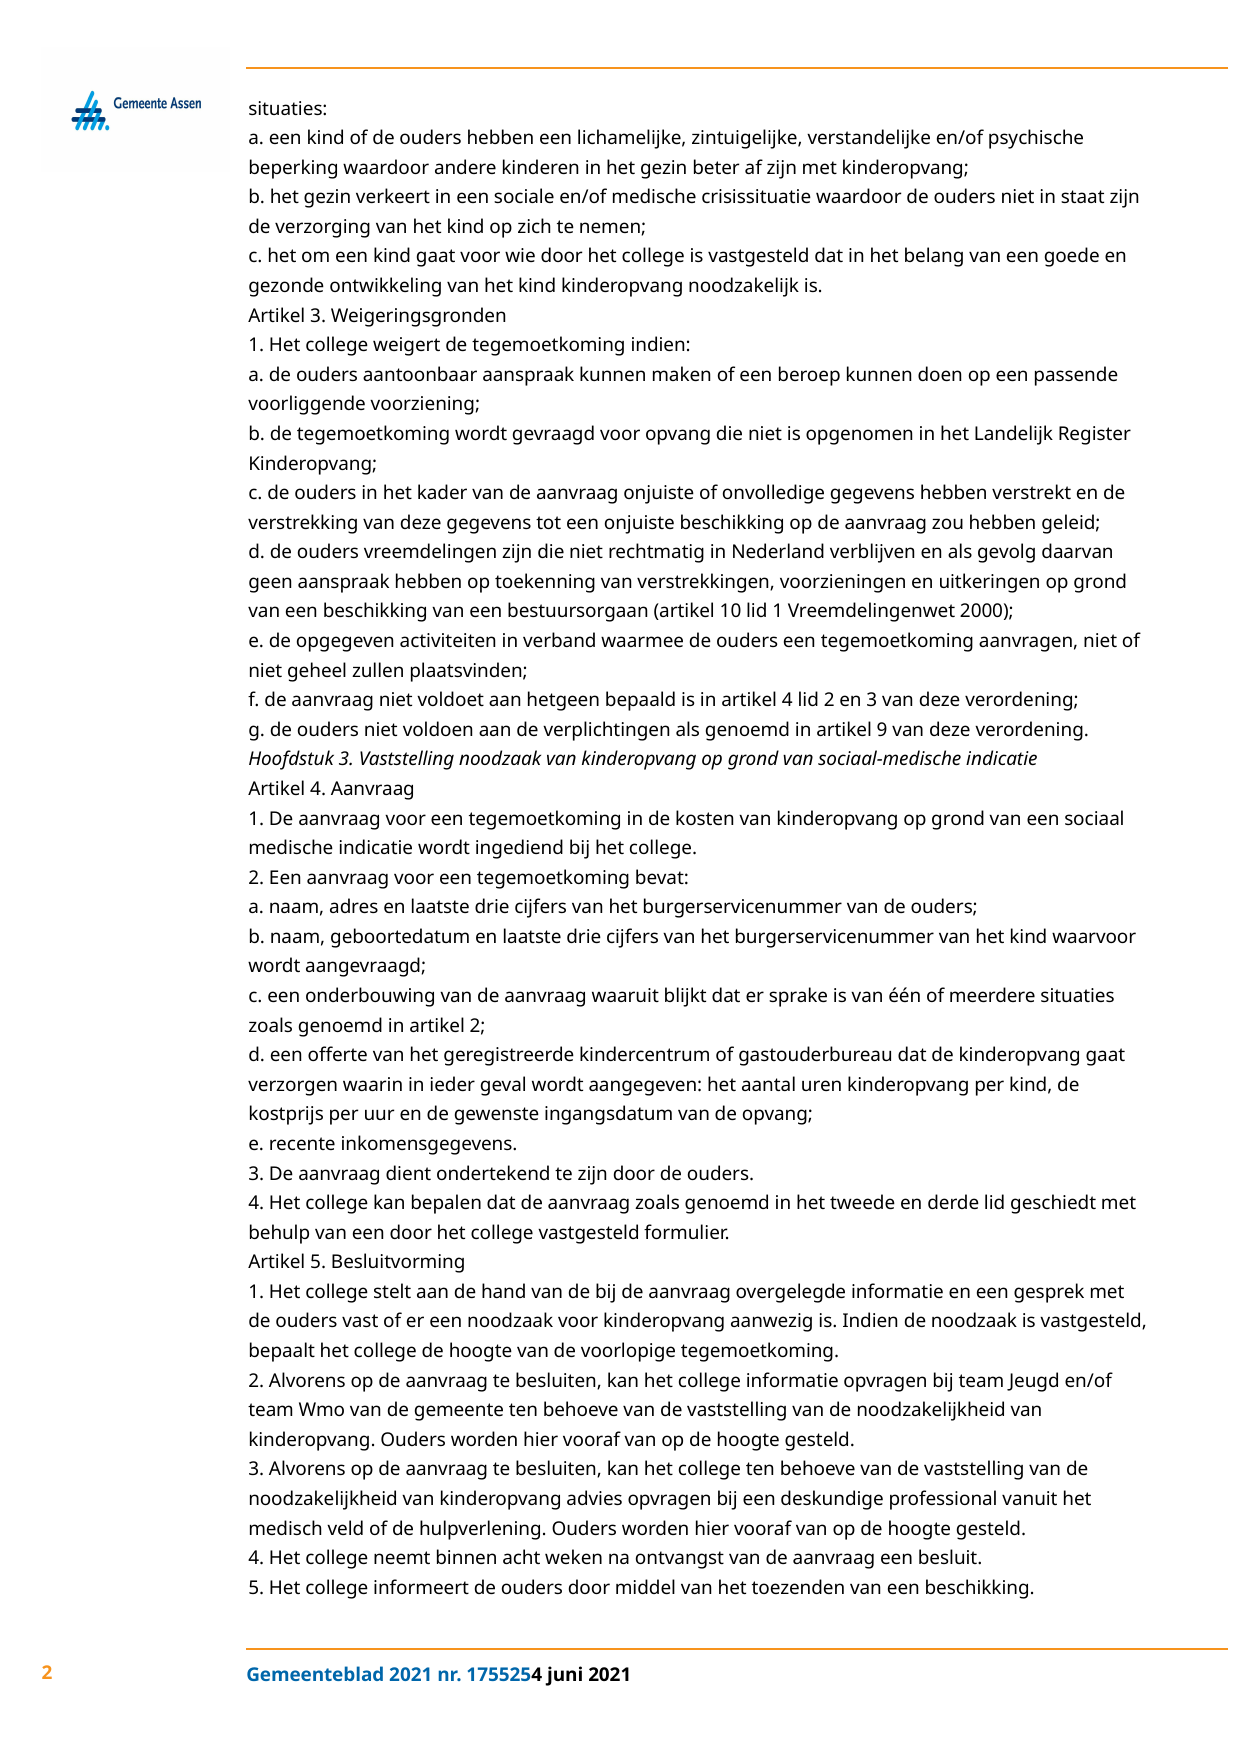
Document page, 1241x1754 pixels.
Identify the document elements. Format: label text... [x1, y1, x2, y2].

text 4. Het college neemt binnen acht weken na ontvangst van de aanvraag een besluit. [248, 1544, 1152, 1570]
text 1. Het college weigert de tegemoetkoming indien: [248, 331, 1152, 357]
text Artikel 5. Besluitvorming [248, 1248, 1152, 1274]
text 5. Het college informeert de ouders door middel van het toezenden van een beschikking. [248, 1574, 1152, 1600]
text c. een onderbouwing van de aanvraag waaruit blijkt dat er sprake is van één of meerdere situaties zoals genoemd in artikel 2; [248, 982, 1152, 1038]
text situaties: [248, 95, 1152, 121]
text e. recente inkomensgegevens. [248, 1130, 1152, 1156]
text d. een offerte van het geregistreerde kindercentrum of gastouderbureau dat de kinderopvang gaat verzorgen waarin in ieder geval wordt aangegeven: het aantal uren kinderopvang per kind, de kostprijs per uur en de gewenste ingangsdatum van de opvang; [248, 1041, 1152, 1126]
text Hoofdstuk 3. Vaststelling noodzaak van kinderopvang op grond van sociaal-medische indicatie [248, 746, 1152, 771]
text b. de tegemoetkoming wordt gevraagd voor opvang die niet is opgenomen in het Landelijk Register Kinderopvang; [248, 420, 1152, 476]
picture [41, 47, 231, 172]
text 4. Het college kan bepalen dat de aanvraag zoals genoemd in het tweede en derde lid geschiedt met behulp van een door het college vastgesteld formulier. [248, 1189, 1152, 1245]
text 3. Alvorens op de aanvraag te besluiten, kan het college ten behoeve van de vaststelling van de noodzakelijkheid van kinderopvang advies opvragen bij een deskundige professional vanuit het medisch veld of de hulpverlening. Ouders worden hier vooraf van op de hoogte gesteld. [248, 1456, 1152, 1541]
text 3. De aanvraag dient ondertekend te zijn door de ouders. [248, 1160, 1152, 1186]
text 1. Het college stelt aan de hand van de bij de aanvraag overgelegde informatie en een gesprek met de ouders vast of er een noodzaak voor kinderopvang aanwezig is. Indien de noodzaak is vastgesteld, bepaalt het college de hoogte van de voorlopige tegemoetkoming. [248, 1278, 1152, 1363]
text 2. Een aanvraag voor een tegemoetkoming bevat: [248, 864, 1152, 890]
text c. het om een kind gaat voor wie door het college is vastgesteld dat in het belang van een goede en gezonde ontwikkeling van het kind kinderopvang noodzakelijk is. [248, 243, 1152, 298]
text b. het gezin verkeert in een sociale en/of medische crisissituatie waardoor de ouders niet in staat zijn de verzorging van het kind op zich te nemen; [248, 183, 1152, 239]
text Artikel 4. Aanvraag [248, 775, 1152, 801]
text 2. Alvorens op de aanvraag te besluiten, kan het college informatie opvragen bij team Jeugd en/of team Wmo van de gemeente ten behoeve van de vaststelling van de noodzakelijkheid van kinderopvang. Ouders worden hier vooraf van op de hoogte gesteld. [248, 1367, 1152, 1452]
text 1. De aanvraag voor een tegemoetkoming in de kosten van kinderopvang op grond van een sociaal medische indicatie wordt ingediend bij het college. [248, 805, 1152, 860]
text g. de ouders niet voldoen aan de verplichtingen als genoemd in artikel 9 van deze verordening. [248, 716, 1152, 742]
text a. de ouders aantoonbaar aanspraak kunnen maken of een beroep kunnen doen op een passende voorliggende voorziening; [248, 361, 1152, 416]
text e. de opgegeven activiteiten in verband waarmee de ouders een tegemoetkoming aanvragen, niet of niet geheel zullen plaatsvinden; [248, 627, 1152, 683]
text b. naam, geboortedatum en laatste drie cijfers van het burgerservicenummer van het kind waarvoor wordt aangevraagd; [248, 923, 1152, 978]
text a. een kind of de ouders hebben een lichamelijke, zintuigelijke, verstandelijke en/of psychische beperking waardoor andere kinderen in het gezin beter af zijn met kinderopvang; [248, 124, 1152, 180]
text d. de ouders vreemdelingen zijn die niet rechtmatig in Nederland verblijven en als gevolg daarvan geen aanspraak hebben op toekenning van verstrekkingen, voorzieningen en uitkeringen op grond van een beschikking van een bestuursorgaan (artikel 10 lid 1 Vreemdelingenwet 2000); [248, 538, 1152, 623]
text f. de aanvraag niet voldoet aan hetgeen bepaald is in artikel 4 lid 2 en 3 van deze verordening; [248, 686, 1152, 712]
text a. naam, adres en laatste drie cijfers van het burgerservicenummer van de ouders; [248, 893, 1152, 919]
text c. de ouders in het kader van de aanvraag onjuiste of onvolledige gegevens hebben verstrekt en de verstrekking van deze gegevens tot een onjuiste beschikking op de aanvraag zou hebben geleid; [248, 479, 1152, 535]
text Artikel 3. Weigeringsgronden [248, 302, 1152, 328]
